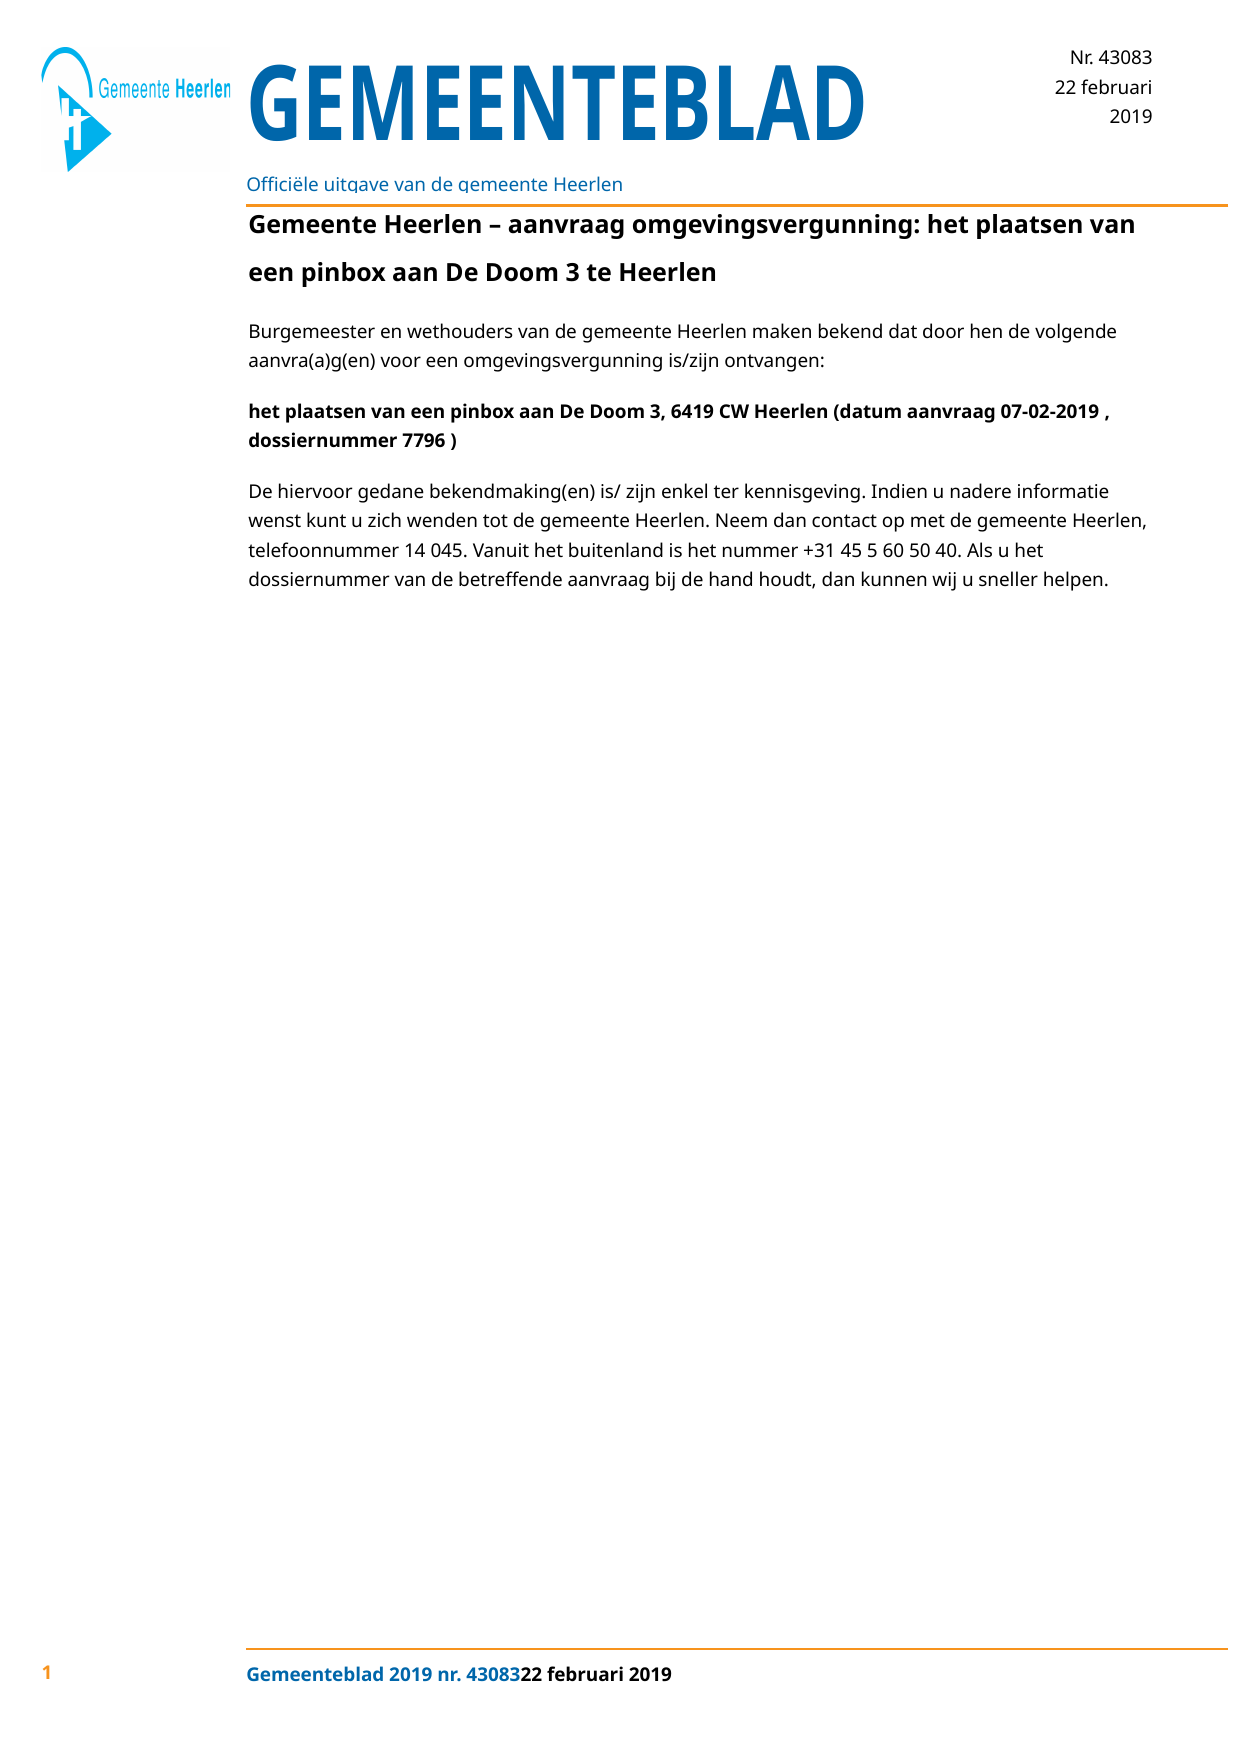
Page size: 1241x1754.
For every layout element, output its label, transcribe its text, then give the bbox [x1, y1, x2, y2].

text Burgemeester en wethouders van de gemeente Heerlen maken bekend dat door hen de volgende aanvra(a)g(en) voor een omgevingsvergunning is/zijn ontvangen: [248, 318, 1152, 373]
text het plaatsen van een pinbox aan De Doom 3, 6419 CW Heerlen (datum aanvraag 07-02-2019 , dossiernummer 7796 ) [248, 398, 1152, 453]
picture [41, 47, 58, 70]
text Gemeente Heerlen – aanvraag omgevingsvergunning: het plaatsen van een pinbox aan De Doom 3 te Heerlen [248, 207, 1152, 288]
picture [41, 47, 231, 172]
text De hiervoor gedane bekendmaking(en) is/ zijn enkel ter kennisgeving. Indien u nadere informatie wenst kunt u zich wenden tot de gemeente Heerlen. Neem dan contact op met de gemeente Heerlen, telefoonnummer 14 045. Vanuit het buitenland is het nummer +31 45 5 60 50 40. Als u het dossiernummer van de betreffende aanvraag bij de hand houdt, dan kunnen wij u sneller helpen. [248, 478, 1152, 592]
